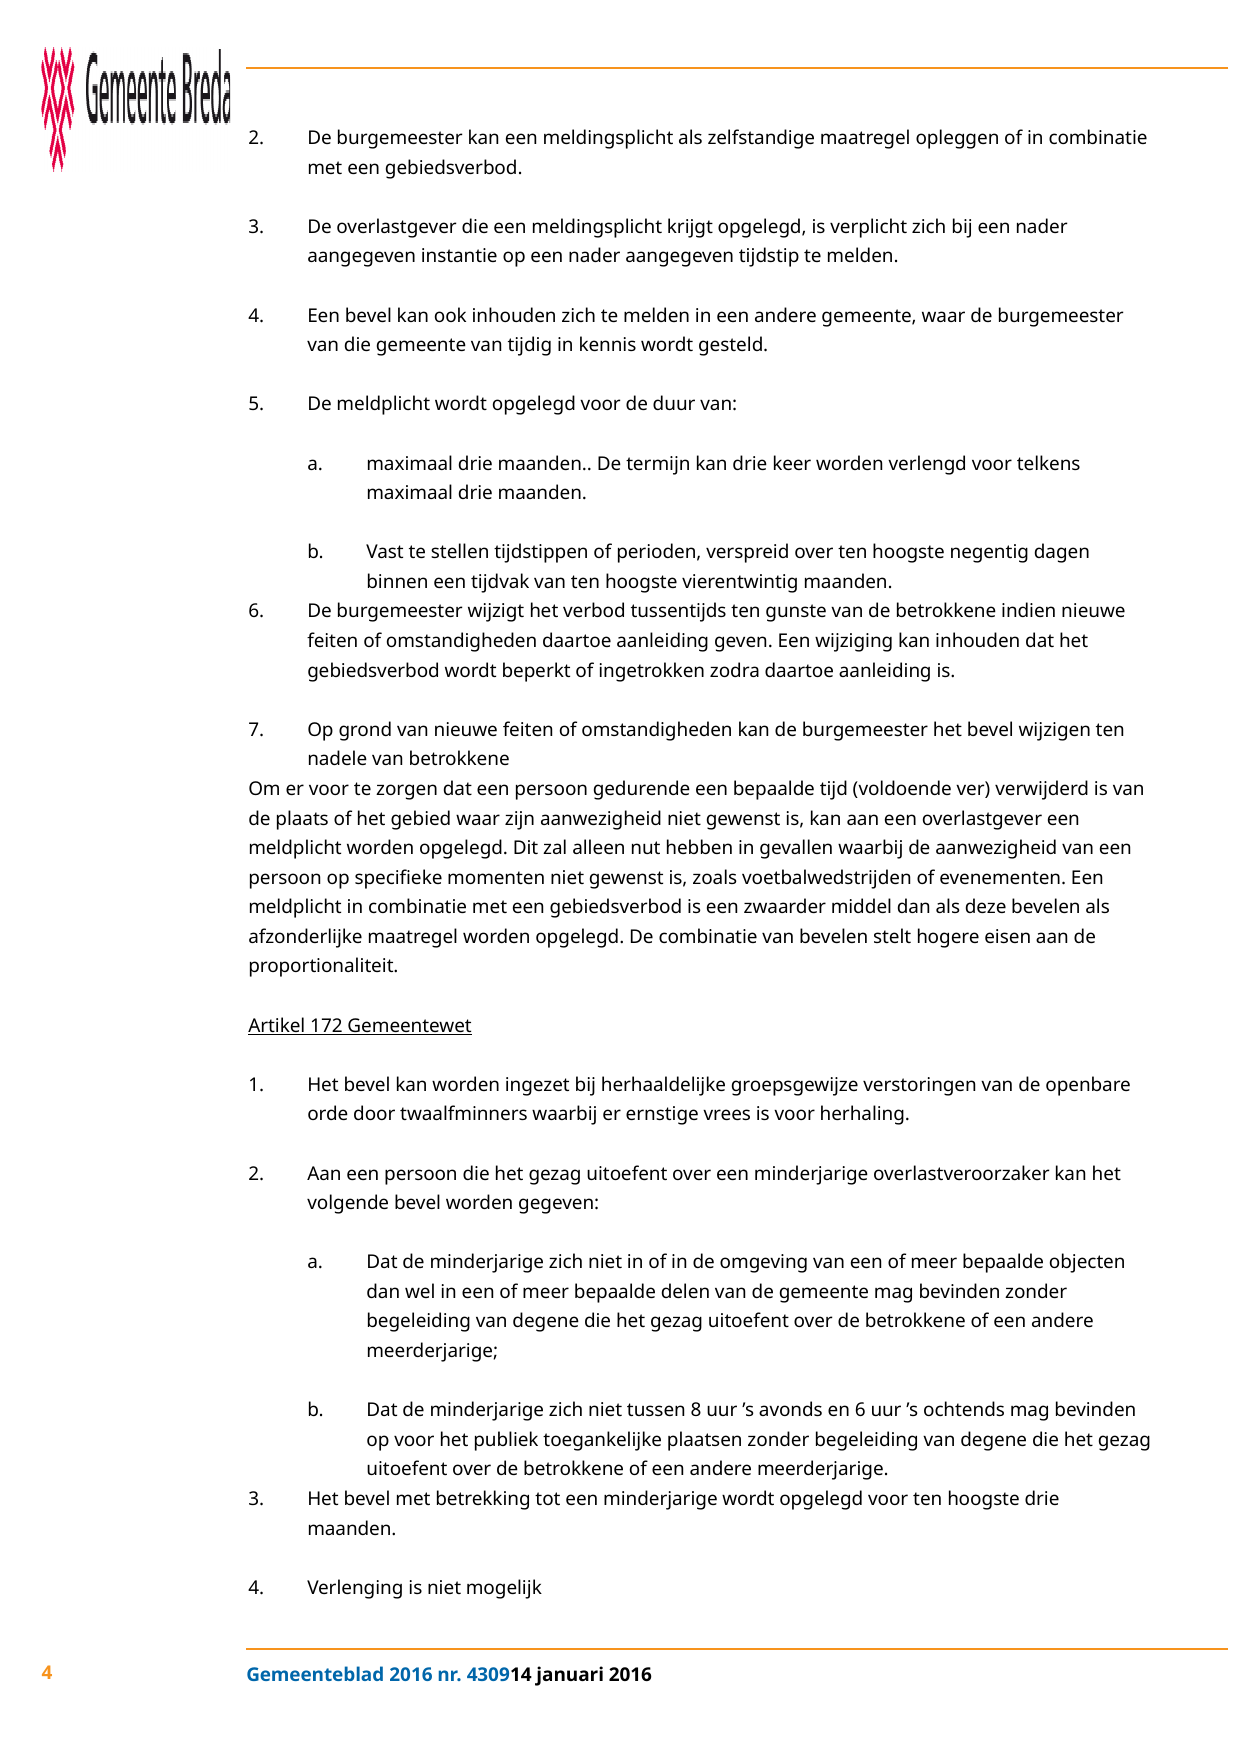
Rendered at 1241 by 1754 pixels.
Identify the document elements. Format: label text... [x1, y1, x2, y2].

list Op grond van nieuwe feiten of omstandigheden kan de burgemeester het bevel wijzigen ten nadele van betrokkene [248, 716, 1152, 771]
list Vast te stellen tijdstippen of perioden, verspreid over ten hoogste negentig dagen binnen een tijdvak van ten hoogste vierentwintig maanden. [307, 538, 1152, 594]
list Dat de minderjarige zich niet in of in de omgeving van een of meer bepaalde objecten dan wel in een of meer bepaalde delen van de gemeente mag bevinden zonder begeleiding van degene die het gezag uitoefent over de betrokkene of een andere meerderjarige; [307, 1248, 1152, 1363]
list Het bevel kan worden ingezet bij herhaaldelijke groepsgewijze verstoringen van de openbare orde door twaalfminners waarbij er ernstige vrees is voor herhaling. [248, 1071, 1152, 1126]
list De overlastgever die een meldingsplicht krijgt opgelegd, is verplicht zich bij een nader aangegeven instantie op een nader aangegeven tijdstip te melden. [248, 213, 1152, 268]
list De burgemeester wijzigt het verbod tussentijds ten gunste van de betrokkene indien nieuwe feiten of omstandigheden daartoe aanleiding geven. Een wijziging kan inhouden dat het gebiedsverbod wordt beperkt of ingetrokken zodra daartoe aanleiding is. [248, 598, 1152, 683]
list De meldplicht wordt opgelegd voor de duur van: [248, 391, 1152, 416]
list Een bevel kan ook inhouden zich te melden in een andere gemeente, waar de burgemeester van die gemeente van tijdig in kennis wordt gesteld. [248, 302, 1152, 357]
list De burgemeester kan een meldingsplicht als zelfstandige maatregel opleggen of in combinatie met een gebiedsverbod. [248, 124, 1152, 180]
list Dat de minderjarige zich niet tussen 8 uur ’s avonds en 6 uur ’s ochtends mag bevinden op voor het publiek toegankelijke plaatsen zonder begeleiding van degene die het gezag uitoefent over de betrokkene of een andere meerderjarige. [307, 1396, 1152, 1481]
list Het bevel met betrekking tot een minderjarige wordt opgelegd voor ten hoogste drie maanden. [248, 1485, 1152, 1541]
list Aan een persoon die het gezag uitoefent over een minderjarige overlastveroorzaker kan het volgende bevel worden gegeven: [248, 1160, 1152, 1215]
list maximaal drie maanden.. De termijn kan drie keer worden verlengd voor telkens maximaal drie maanden. [307, 450, 1152, 505]
text Om er voor te zorgen dat een persoon gedurende een bepaalde tijd (voldoende ver) verwijderd is van de plaats of het gebied waar zijn aanwezigheid niet gewenst is, kan aan een overlastgever een meldplicht worden opgelegd. Dit zal alleen nut hebben in gevallen waarbij de aanwezigheid van een persoon op specifieke momenten niet gewenst is, zoals voetbalwedstrijden of evenementen. Een meldplicht in combinatie met een gebiedsverbod is een zwaarder middel dan als deze bevelen als afzonderlijke maatregel worden opgelegd. De combinatie van bevelen stelt hogere eisen aan de proportionaliteit. [248, 775, 1152, 978]
text Artikel 172 Gemeentewet [248, 1012, 1152, 1038]
picture [41, 47, 231, 172]
list Verlenging is niet mogelijk [248, 1574, 1152, 1600]
